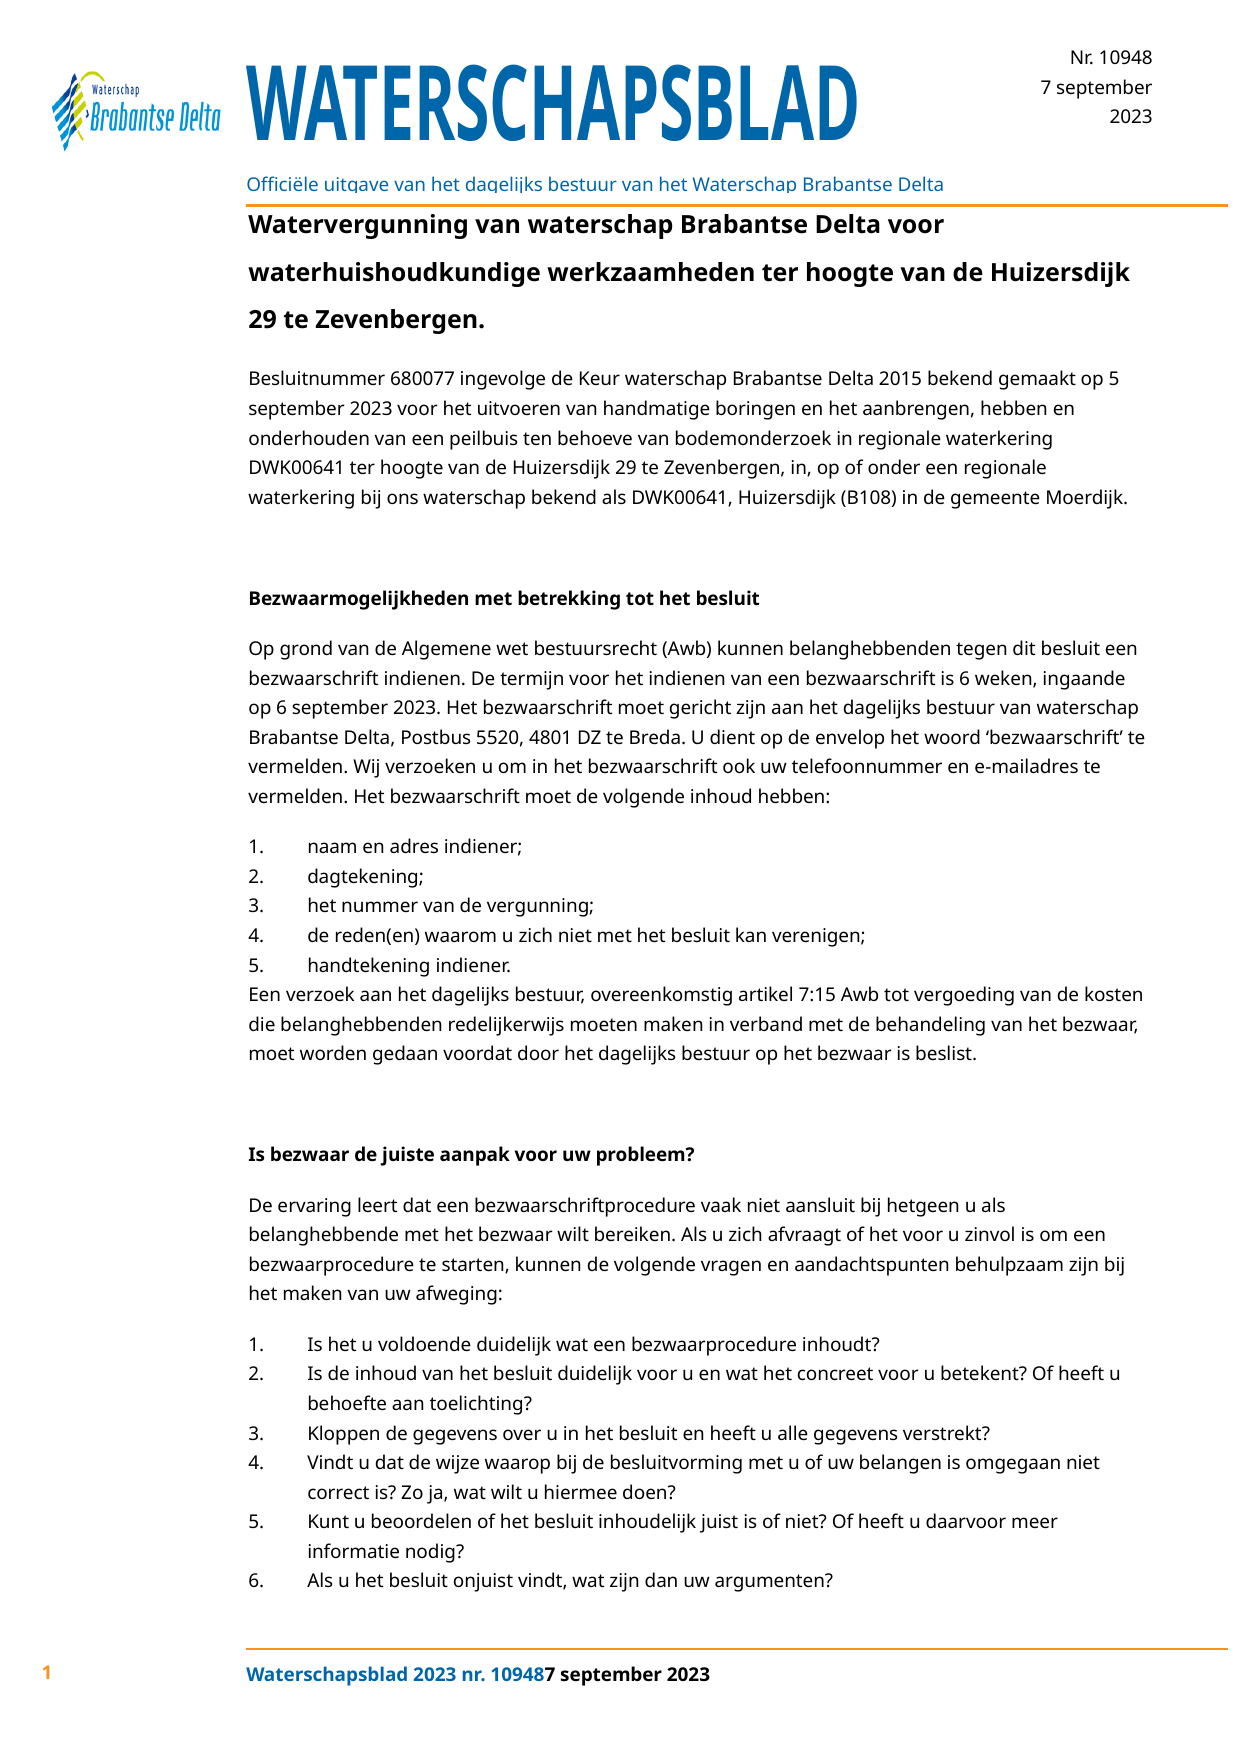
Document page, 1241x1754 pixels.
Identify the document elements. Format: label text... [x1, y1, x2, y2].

text De ervaring leert dat een bezwaarschriftprocedure vaak niet aansluit bij hetgeen u als belanghebbende met het bezwaar wilt bereiken. Als u zich afvraagt of het voor u zinvol is om een bezwaarprocedure te starten, kunnen de volgende vragen en aandachtspunten behulpzaam zijn bij het maken van uw afweging: [248, 1192, 1152, 1306]
text Watervergunning van waterschap Brabantse Delta voor waterhuishoudkundige werkzaamheden ter hoogte van de Huizersdijk 29 te Zevenbergen. [248, 207, 1152, 336]
text Bezwaarmogelijkheden met betrekking tot het besluit [248, 585, 1152, 610]
list Is de inhoud van het besluit duidelijk voor u en wat het concreet voor u betekent? Of heeft u behoefte aan toelichting? [248, 1361, 1152, 1416]
list Is het u voldoende duidelijk wat een bezwaarprocedure inhoudt? [248, 1331, 1152, 1357]
text Op grond van de Algemene wet bestuursrecht (Awb) kunnen belanghebbenden tegen dit besluit een bezwaarschrift indienen. De termijn voor het indienen van een bezwaarschrift is 6 weken, ingaande op 6 september 2023. Het bezwaarschrift moet gericht zijn aan het dagelijks bestuur van waterschap Brabantse Delta, Postbus 5520, 4801 DZ te Breda. U dient op de envelop het woord ‘bezwaarschrift’ te vermelden. Wij verzoeken u om in het bezwaarschrift ook uw telefoonnummer en e‑mailadres te vermelden. Het bezwaarschrift moet de volgende inhoud hebben: [248, 635, 1152, 809]
list de reden(en) waarom u zich niet met het besluit kan verenigen; [248, 922, 1152, 948]
text Is bezwaar de juiste aanpak voor uw probleem? [248, 1141, 1152, 1167]
list het nummer van de vergunning; [248, 893, 1152, 918]
text Een verzoek aan het dagelijks bestuur, overeenkomstig artikel 7:15 Awb tot vergoeding van de kosten die belanghebbenden redelijkerwijs moeten maken in verband met de behandeling van het bezwaar, moet worden gedaan voordat door het dagelijks bestuur op het bezwaar is beslist. [248, 981, 1152, 1066]
text Besluitnummer 680077 ingevolge de Keur waterschap Brabantse Delta 2015 bekend gemaakt op 5 september 2023 voor het uitvoeren van handmatige boringen en het aanbrengen, hebben en onderhouden van een peilbuis ten behoeve van bodemonderzoek in regionale waterkering DWK00641 ter hoogte van de Huizersdijk 29 te Zevenbergen, in, op of onder een regionale waterkering bij ons waterschap bekend als DWK00641, Huizersdijk (B108) in de gemeente Moerdijk. [248, 366, 1152, 509]
list handtekening indiener. [248, 952, 1152, 977]
list Kloppen de gegevens over u in het besluit en heeft u alle gegevens verstrekt? [248, 1420, 1152, 1445]
list naam en adres indiener; [248, 833, 1152, 859]
list Vindt u dat de wijze waarop bij de besluitvorming met u of uw belangen is omgegaan niet correct is? Zo ja, wat wilt u hiermee doen? [248, 1449, 1152, 1504]
picture [41, 47, 231, 172]
list Kunt u beoordelen of het besluit inhoudelijk juist is of niet? Of heeft u daarvoor meer informatie nodig? [248, 1508, 1152, 1564]
list dagtekening; [248, 863, 1152, 889]
list Als u het besluit onjuist vindt, wat zijn dan uw argumenten? [248, 1568, 1152, 1593]
